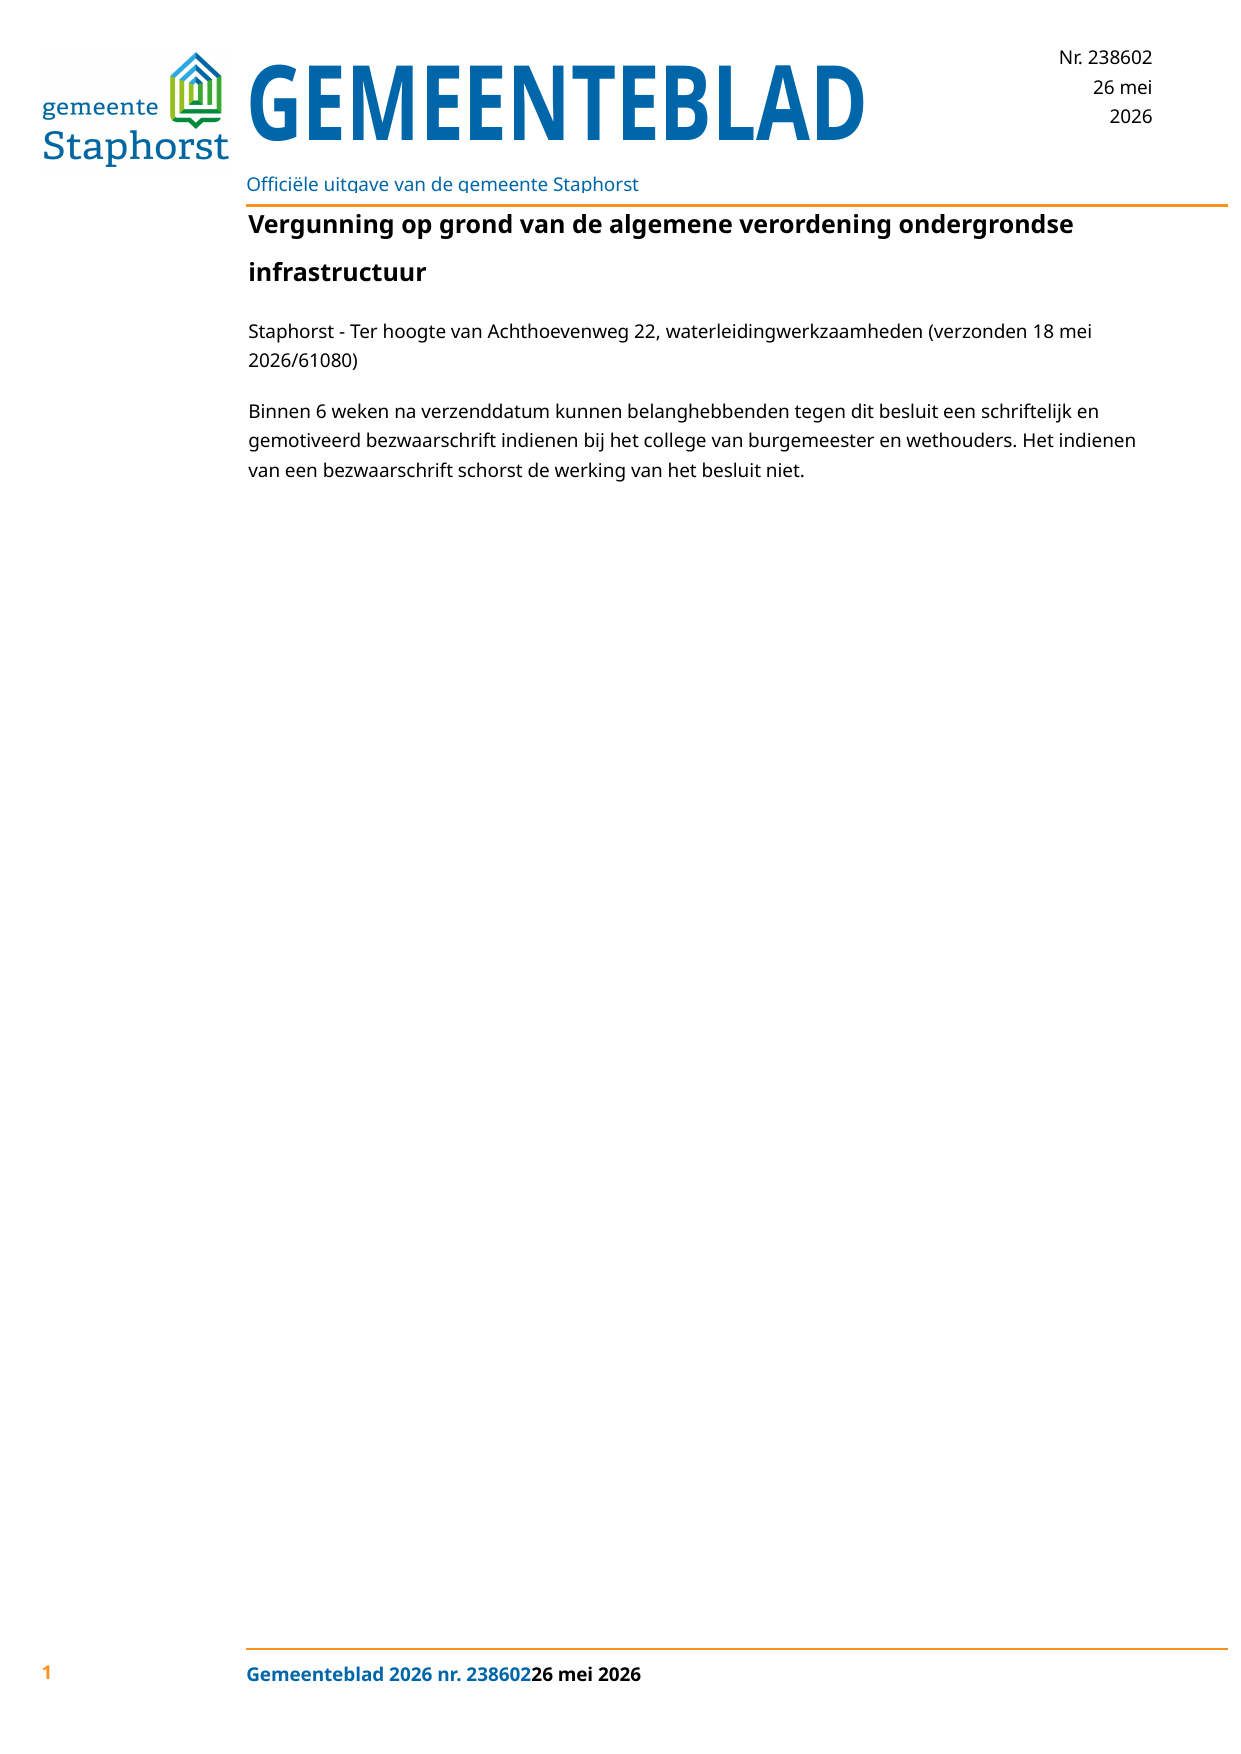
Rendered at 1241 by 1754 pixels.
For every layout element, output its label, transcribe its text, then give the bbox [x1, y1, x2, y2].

picture [41, 47, 231, 172]
text Staphorst - Ter hoogte van Achthoevenweg 22, waterleidingwerkzaamheden (verzonden 18 mei 2026/61080) [248, 318, 1152, 373]
text Binnen 6 weken na verzenddatum kunnen belanghebbenden tegen dit besluit een schriftelijk en gemotiveerd bezwaarschrift indienen bij het college van burgemeester en wethouders. Het indienen van een bezwaarschrift schorst de werking van het besluit niet. [248, 398, 1152, 483]
text Vergunning op grond van de algemene verordening ondergrondse infrastructuur [248, 207, 1152, 288]
